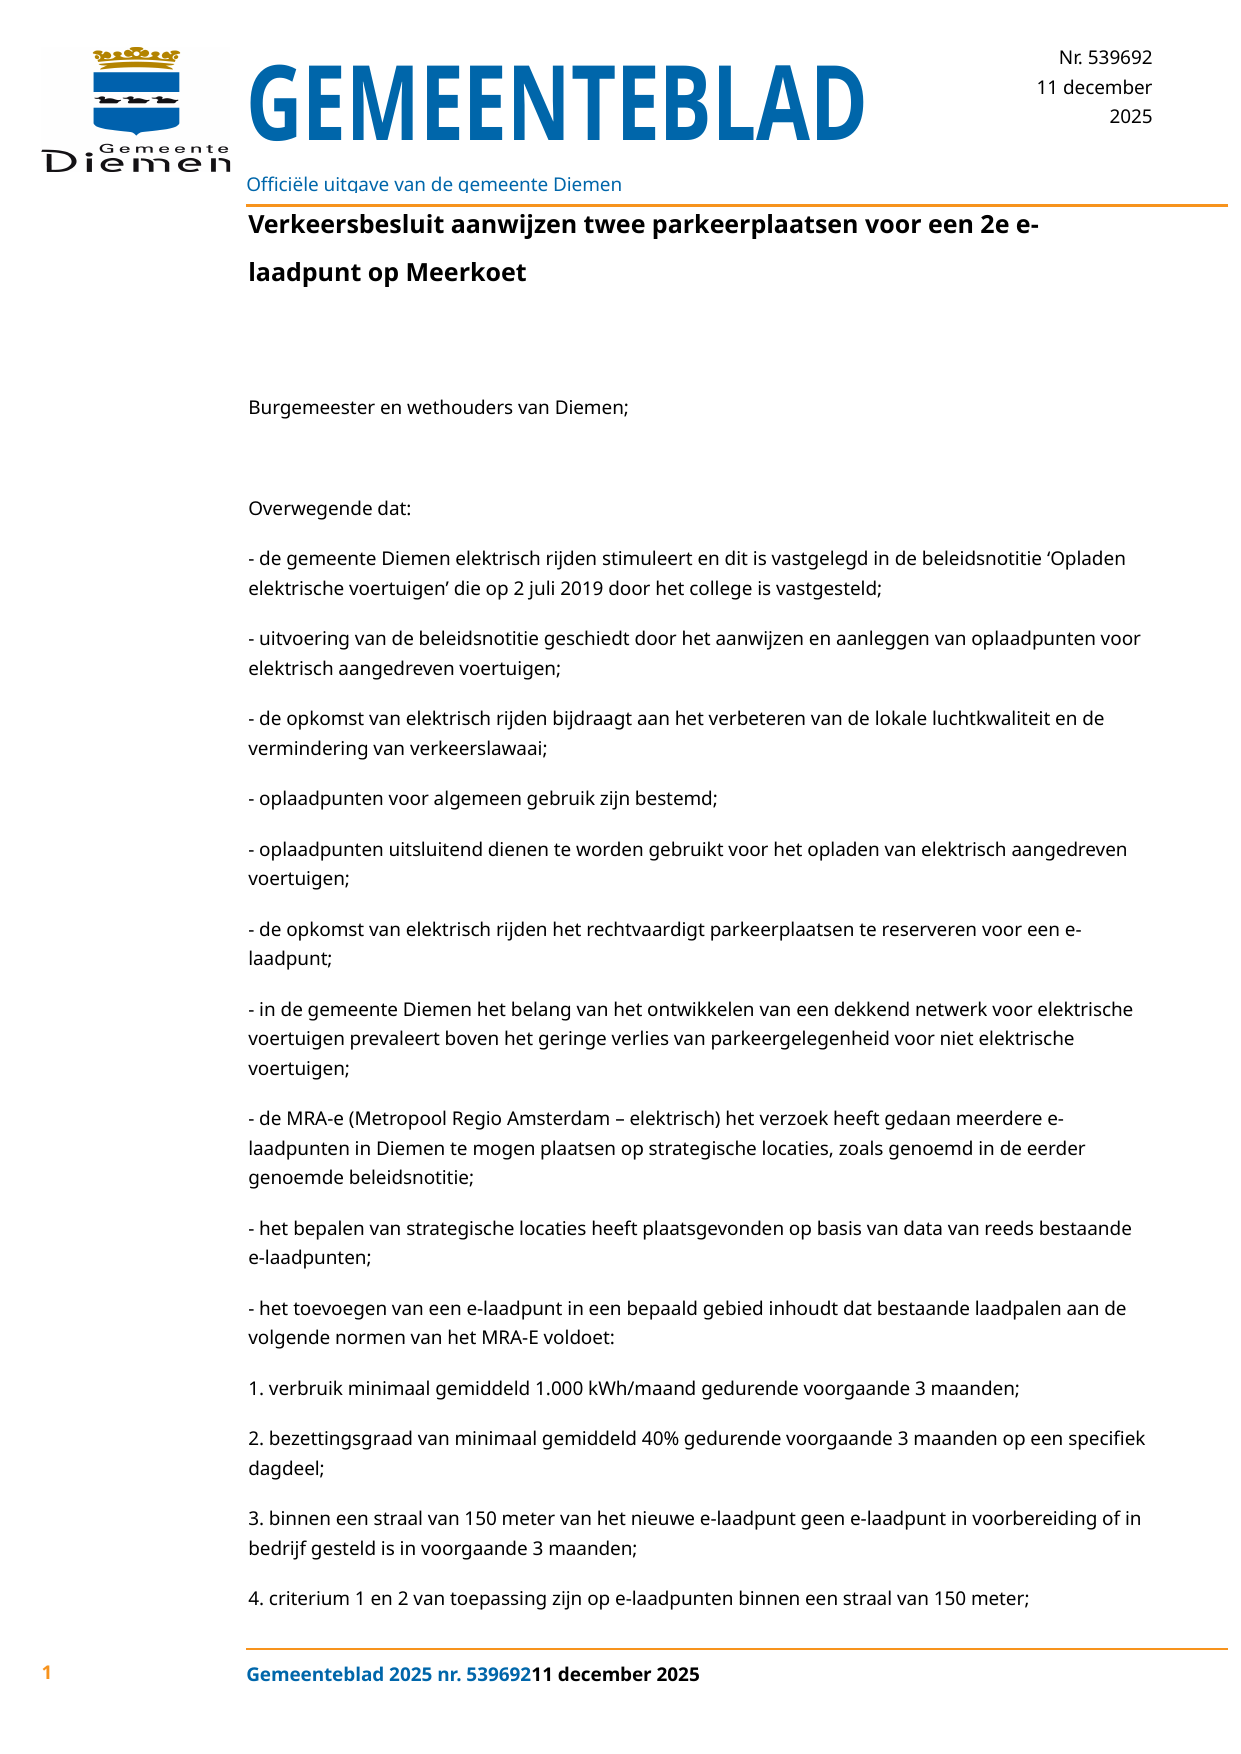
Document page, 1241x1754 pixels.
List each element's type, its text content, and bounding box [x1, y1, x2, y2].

text 2. bezettingsgraad van minimaal gemiddeld 40% gedurende voorgaande 3 maanden op een specifiek dagdeel; [248, 1425, 1152, 1481]
text - de gemeente Diemen elektrisch rijden stimuleert en dit is vastgelegd in de beleidsnotitie ‘Opladen elektrische voertuigen’ die op 2 juli 2019 door het college is vastgesteld; [248, 545, 1152, 601]
text - de opkomst van elektrisch rijden bijdraagt aan het verbeteren van de lokale luchtkwaliteit en de vermindering van verkeerslawaai; [248, 705, 1152, 761]
text 3. binnen een straal van 150 meter van het nieuwe e-laadpunt geen e-laadpunt in voorbereiding of in bedrijf gesteld is in voorgaande 3 maanden; [248, 1505, 1152, 1561]
text - oplaadpunten uitsluitend dienen te worden gebruikt voor het opladen van elektrisch aangedreven voertuigen; [248, 836, 1152, 891]
text - het bepalen van strategische locaties heeft plaatsgevonden op basis van data van reeds bestaande e-laadpunten; [248, 1215, 1152, 1270]
text Overwegende dat: [248, 495, 1152, 521]
text Burgemeester en wethouders van Diemen; [248, 394, 1152, 420]
text - de opkomst van elektrisch rijden het rechtvaardigt parkeerplaatsen te reserveren voor een e-laadpunt; [248, 916, 1152, 971]
text 4. criterium 1 en 2 van toepassing zijn op e-laadpunten binnen een straal van 150 meter; [248, 1585, 1152, 1611]
text Verkeersbesluit aanwijzen twee parkeerplaatsen voor een 2e e-laadpunt op Meerkoet [248, 207, 1152, 288]
text 1. verbruik minimaal gemiddeld 1.000 kWh/maand gedurende voorgaande 3 maanden; [248, 1375, 1152, 1401]
text - in de gemeente Diemen het belang van het ontwikkelen van een dekkend netwerk voor elektrische voertuigen prevaleert boven het geringe verlies van parkeergelegenheid voor niet elektrische voertuigen; [248, 996, 1152, 1081]
text - het toevoegen van een e-laadpunt in een bepaald gebied inhoudt dat bestaande laadpalen aan de volgende normen van het MRA-E voldoet: [248, 1295, 1152, 1350]
text - de MRA-e (Metropool Regio Amsterdam – elektrisch) het verzoek heeft gedaan meerdere e-laadpunten in Diemen te mogen plaatsen op strategische locaties, zoals genoemd in de eerder genoemde beleidsnotitie; [248, 1105, 1152, 1190]
text - uitvoering van de beleidsnotitie geschiedt door het aanwijzen en aanleggen van oplaadpunten voor elektrisch aangedreven voertuigen; [248, 625, 1152, 681]
text - oplaadpunten voor algemeen gebruik zijn bestemd; [248, 785, 1152, 811]
picture [41, 47, 231, 172]
